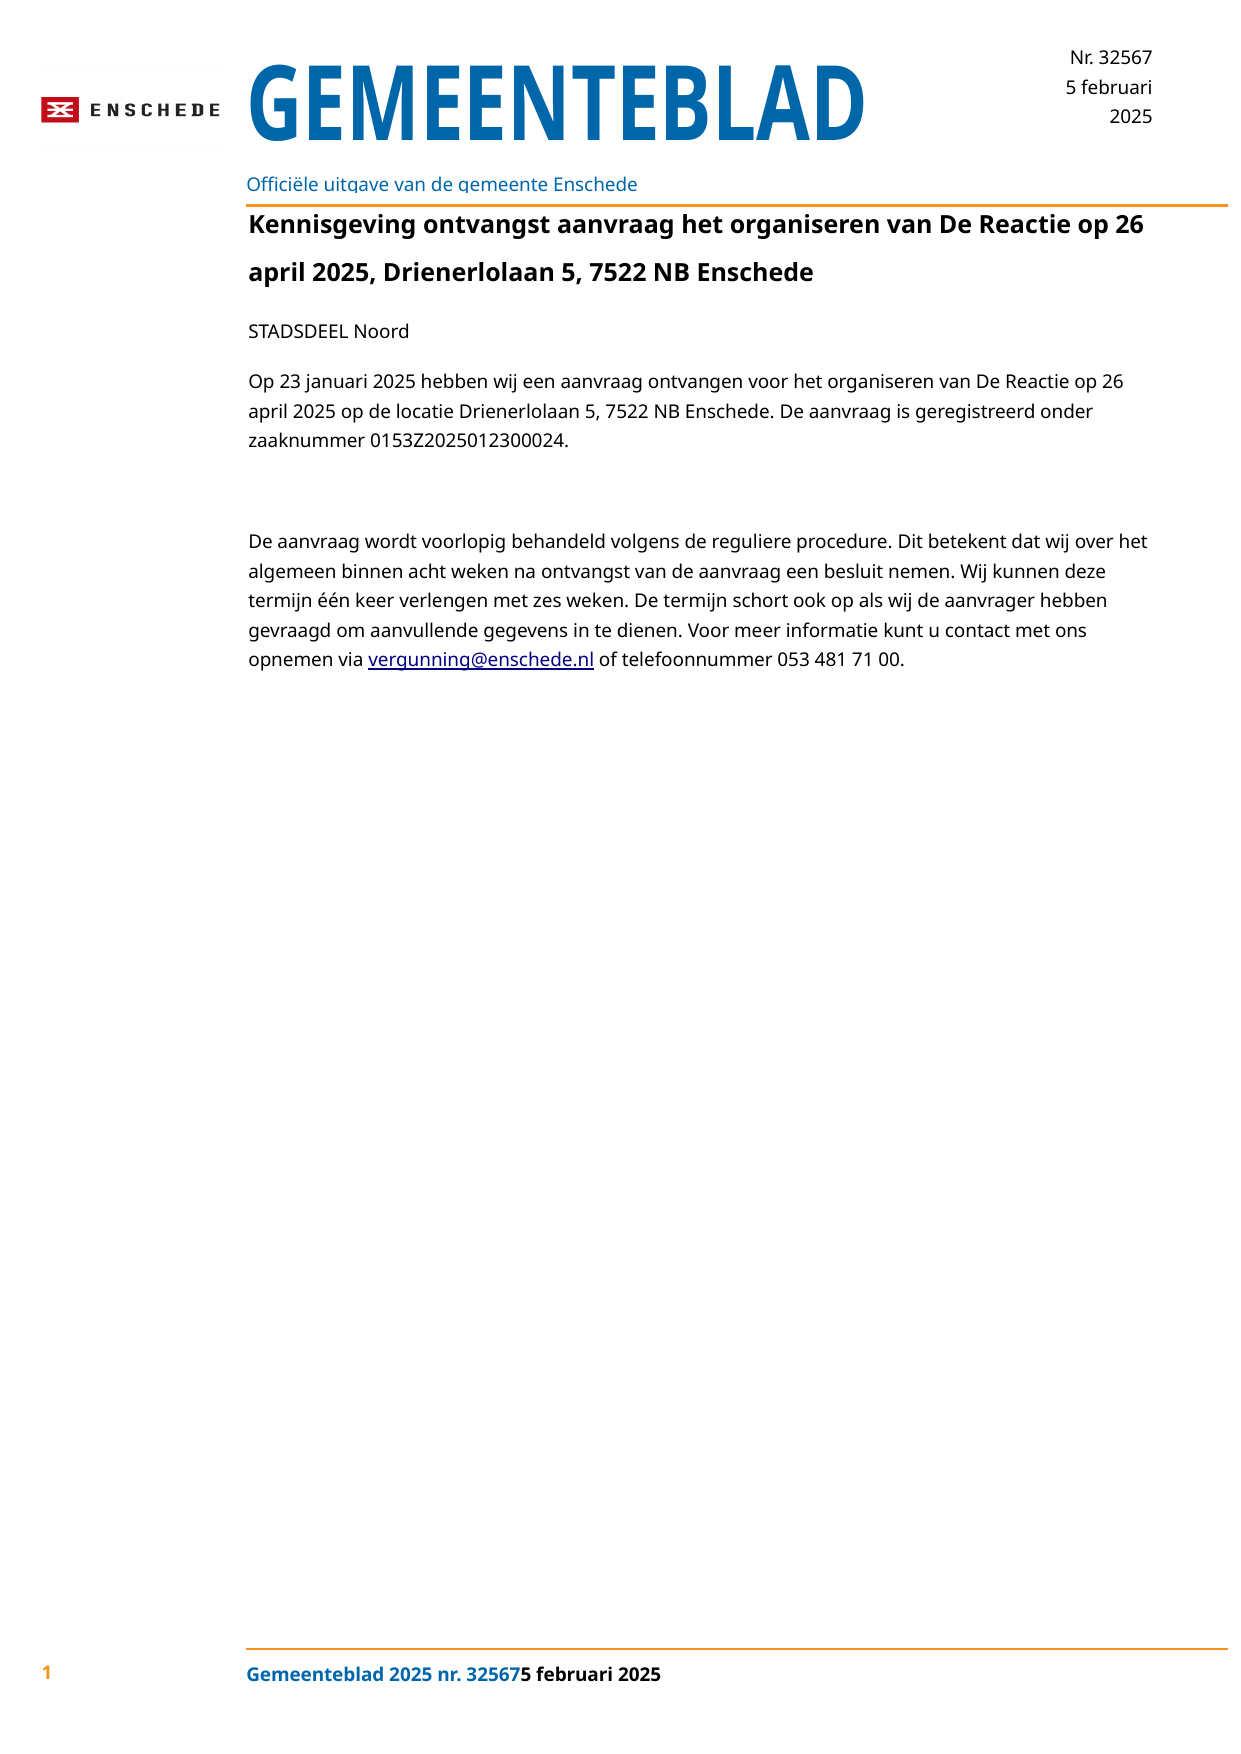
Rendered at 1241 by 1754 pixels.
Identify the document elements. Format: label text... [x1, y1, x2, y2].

text STADSDEEL Noord [248, 318, 1152, 344]
text De aanvraag wordt voorlopig behandeld volgens de reguliere procedure. Dit betekent dat wij over het algemeen binnen acht weken na ontvangst van de aanvraag een besluit nemen. Wij kunnen deze termijn één keer verlengen met zes weken. De termijn schort ook op als wij de aanvrager hebben gevraagd om aanvullende gegevens in te dienen. Voor meer informatie kunt u contact met ons opnemen via vergunning@enschede.nl of telefoonnummer 053 481 71 00. [248, 528, 1152, 672]
text Op 23 januari 2025 hebben wij een aanvraag ontvangen voor het organiseren van De Reactie op 26 april 2025 op de locatie Drienerlolaan 5, 7522 NB Enschede. De aanvraag is geregistreerd onder zaaknummer 0153Z2025012300024. [248, 368, 1152, 453]
picture [41, 47, 231, 172]
text Kennisgeving ontvangst aanvraag het organiseren van De Reactie op 26 april 2025, Drienerlolaan 5, 7522 NB Enschede [248, 207, 1152, 288]
